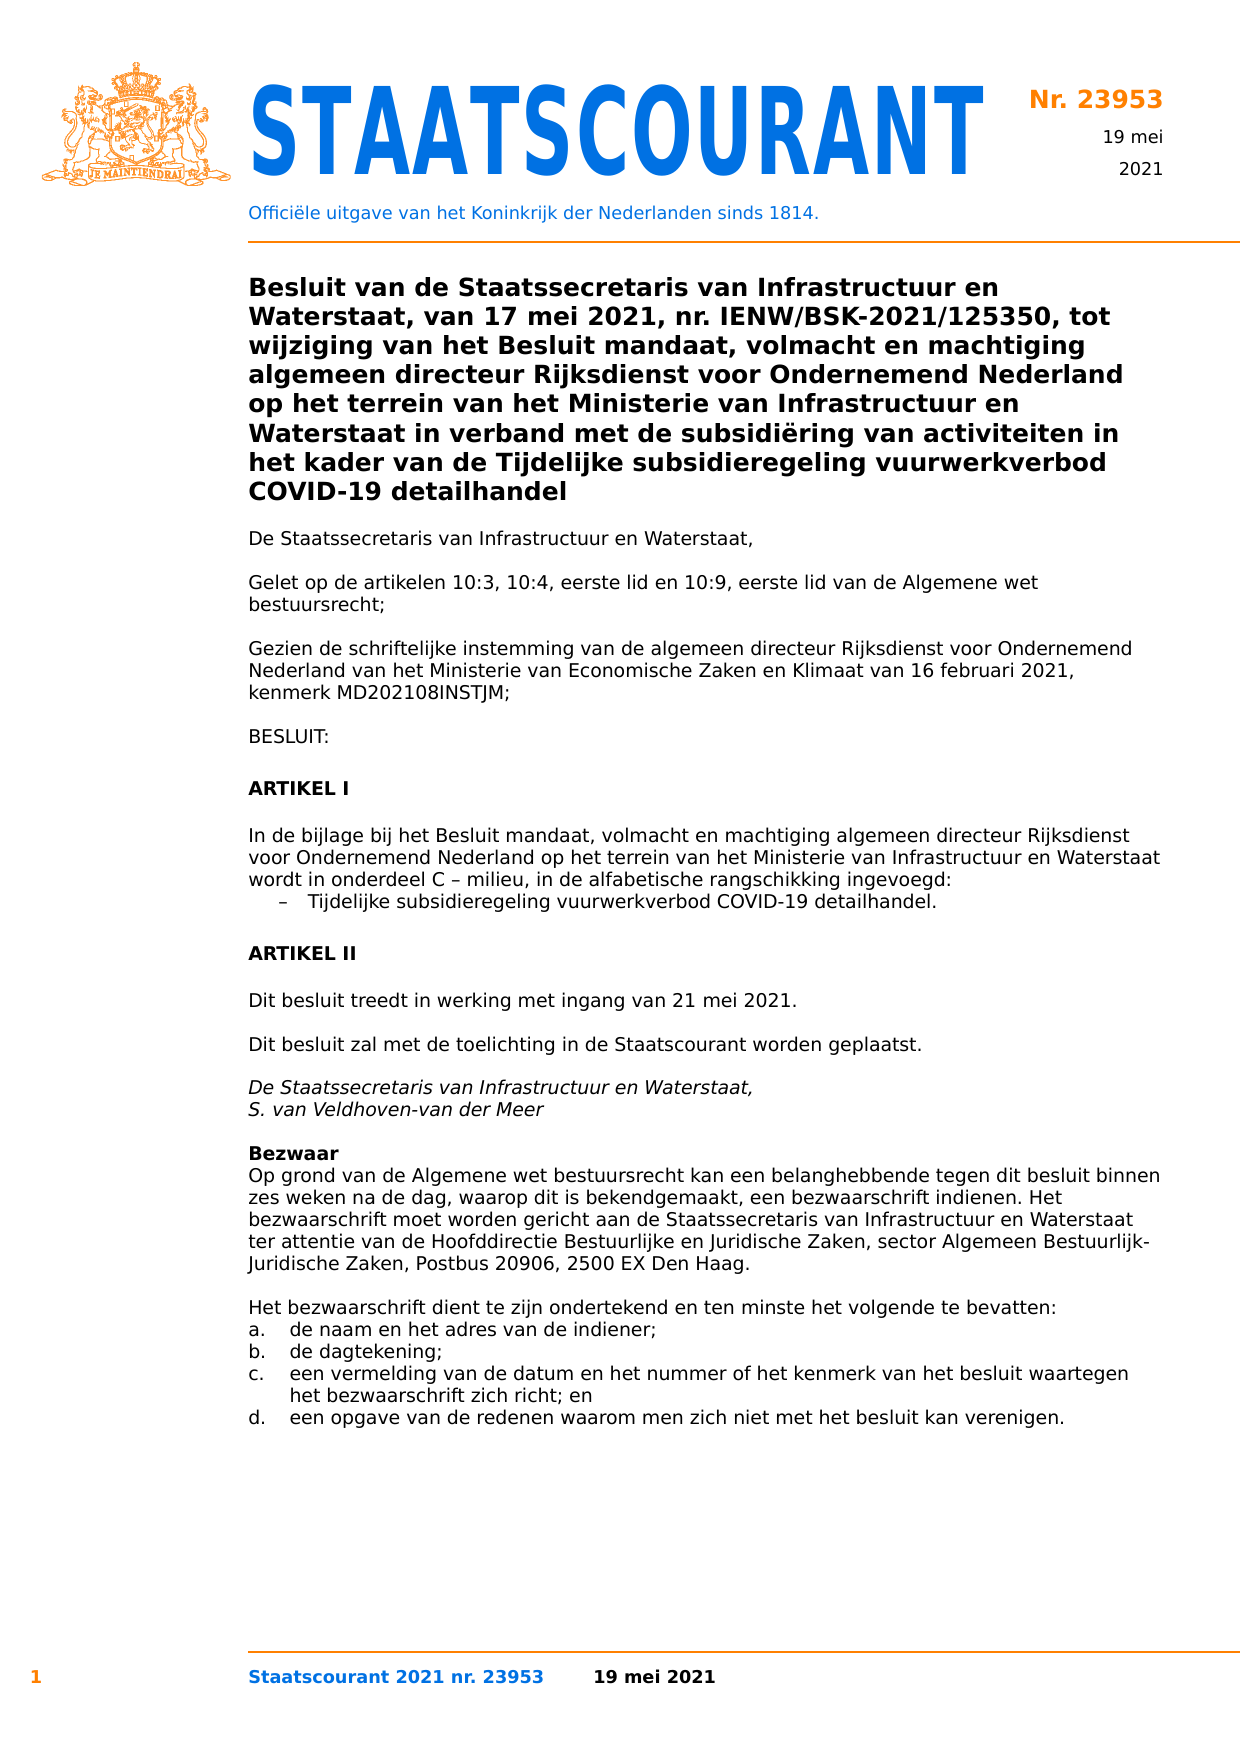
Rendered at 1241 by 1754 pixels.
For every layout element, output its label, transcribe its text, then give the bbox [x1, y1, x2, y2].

text d. een opgave van de redenen waarom men zich niet met het besluit kan verenigen. [248, 1407, 1163, 1429]
text In de bijlage bij het Besluit mandaat, volmacht en machtiging algemeen directeur Rijksdienst voor Ondernemend Nederland op het terrein van het Ministerie van Infrastructuur en Waterstaat wordt in onderdeel C – milieu, in de alfabetische rangschikking ingevoegd: [248, 825, 1163, 891]
text Gezien de schriftelijke instemming van de algemeen directeur Rijksdienst voor Ondernemend Nederland van het Ministerie van Economische Zaken en Klimaat van 16 februari 2021, kenmerk MD202108INSTJM; [248, 638, 1163, 704]
table_header Nr. 23953 [998, 62, 1240, 121]
text Bezwaar [248, 1143, 1163, 1165]
text BESLUIT: [248, 726, 1163, 748]
subtitle Besluit van de Staatssecretaris van Infrastructuur en Waterstaat, van 17 mei 2021, nr. IENW/BSK-2021/125350, tot wijziging van het Besluit mandaat, volmacht en machtiging algemeen directeur Rijksdienst voor Ondernemend Nederland op het terrein van het Ministerie van Infrastructuur en Waterstaat in verband met de subsidiëring van activiteiten in het kader van de Tijdelijke subsidieregeling vuurwerkverbod COVID-19 detailhandel [248, 273, 1163, 506]
text – Tijdelijke subsidieregeling vuurwerkverbod COVID-19 detailhandel. [278, 891, 1163, 913]
text Gelet op de artikelen 10:3, 10:4, eerste lid en 10:9, eerste lid van de Algemene wet bestuursrecht; [248, 572, 1163, 616]
text Dit besluit treedt in werking met ingang van 21 mei 2021. [248, 989, 1163, 1012]
subtitle ARTIKEL II [248, 943, 1163, 964]
table_cell 2021 [998, 153, 1240, 203]
table_header [25, 62, 248, 241]
text De Staatssecretaris van Infrastructuur en Waterstaat, [248, 528, 1163, 550]
text c. een vermelding van de datum en het nummer of het kenmerk van het besluit waartegen het bezwaarschrift zich richt; en [248, 1363, 1163, 1407]
text a. de naam en het adres van de indiener; [248, 1319, 1163, 1341]
text Dit besluit zal met de toelichting in de Staatscourant worden geplaatst. [248, 1033, 1163, 1055]
table_header STAATSCOURANT [248, 62, 998, 203]
text Op grond van de Algemene wet bestuursrecht kan een belanghebbende tegen dit besluit binnen zes weken na de dag, waarop dit is bekendgemaakt, een bezwaarschrift indienen. Het bezwaarschrift moet worden gericht aan de Staatssecretaris van Infrastructuur en Waterstaat ter attentie van de Hoofddirectie Bestuurlijke en Juridische Zaken, sector Algemeen Bestuurlijk-Juridische Zaken, Postbus 20906, 2500 EX Den Haag. [248, 1165, 1163, 1275]
picture [41, 62, 231, 186]
text De Staatssecretaris van Infrastructuur en Waterstaat, S. van Veldhoven-van der Meer [248, 1077, 1163, 1121]
table_cell Officiële uitgave van het Koninkrijk der Nederlanden sinds 1814. [248, 203, 1240, 241]
subtitle ARTIKEL I [248, 778, 1163, 800]
text Het bezwaarschrift dient te zijn ondertekend en ten minste het volgende te bevatten: [248, 1297, 1163, 1319]
text b. de dagtekening; [248, 1341, 1163, 1363]
table_cell 19 mei [998, 121, 1240, 153]
